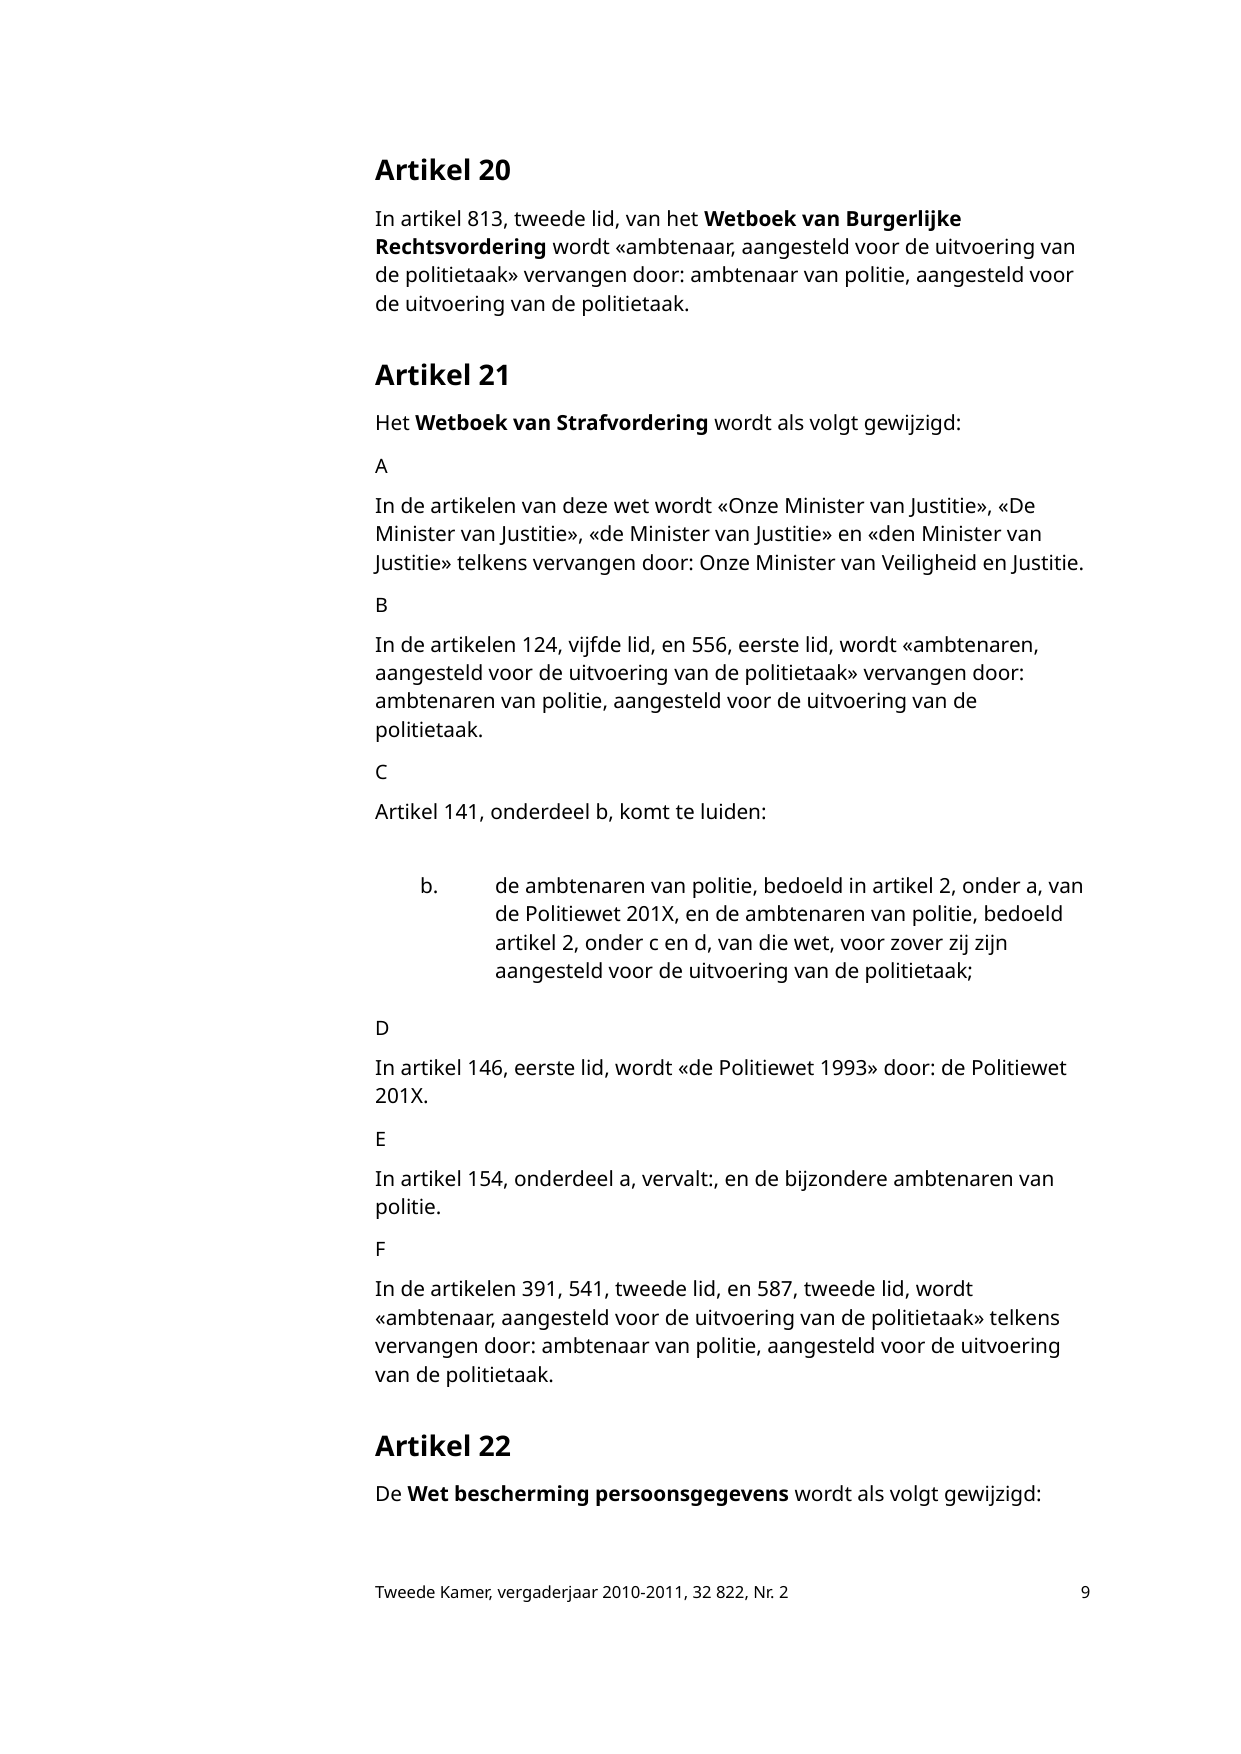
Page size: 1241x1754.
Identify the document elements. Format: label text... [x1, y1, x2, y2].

text In artikel 813, tweede lid, van het Wetboek van Burgerlijke Rechtsvordering wordt «ambtenaar, aangesteld voor de uitvoering van de politietaak» vervangen door: ambtenaar van politie, aangesteld voor de uitvoering van de politietaak. [375, 204, 1090, 317]
text A [375, 452, 1090, 479]
subtitle Artikel 22 [375, 1426, 1090, 1464]
text F [375, 1236, 1090, 1263]
text C [375, 758, 1090, 786]
list de ambtenaren van politie, bedoeld in artikel 2, onder a, van de Politiewet 201X, en de ambtenaren van politie, bedoeld artikel 2, onder c en d, van die wet, voor zover zij zijn aangesteld voor de uitvoering van de politietaak; [420, 871, 1090, 984]
text In artikel 146, eerste lid, wordt «de Politiewet 1993» door: de Politiewet 201X. [375, 1053, 1090, 1110]
text In de artikelen 124, vijfde lid, en 556, eerste lid, wordt «ambtenaren, aangesteld voor de uitvoering van de politietaak» vervangen door: ambtenaren van politie, aangesteld voor de uitvoering van de politietaak. [375, 630, 1090, 743]
text In de artikelen van deze wet wordt «Onze Minister van Justitie», «De Minister van Justitie», «de Minister van Justitie» en «den Minister van Justitie» telkens vervangen door: Onze Minister van Veiligheid en Justitie. [375, 491, 1090, 576]
subtitle Artikel 21 [375, 355, 1090, 393]
text In de artikelen 391, 541, tweede lid, en 587, tweede lid, wordt «ambtenaar, aangesteld voor de uitvoering van de politietaak» telkens vervangen door: ambtenaar van politie, aangesteld voor de uitvoering van de politietaak. [375, 1274, 1090, 1388]
text In artikel 154, onderdeel a, vervalt:, en de bijzondere ambtenaren van politie. [375, 1164, 1090, 1221]
text De Wet bescherming persoonsgegevens wordt als volgt gewijzigd: [375, 1479, 1090, 1508]
text D [375, 1014, 1090, 1041]
subtitle Artikel 20 [375, 150, 1090, 189]
text E [375, 1125, 1090, 1152]
text B [375, 591, 1090, 618]
text Het Wetboek van Strafvordering wordt als volgt gewijzigd: [375, 408, 1090, 437]
text Artikel 141, onderdeel b, komt te luiden: [375, 797, 1090, 826]
